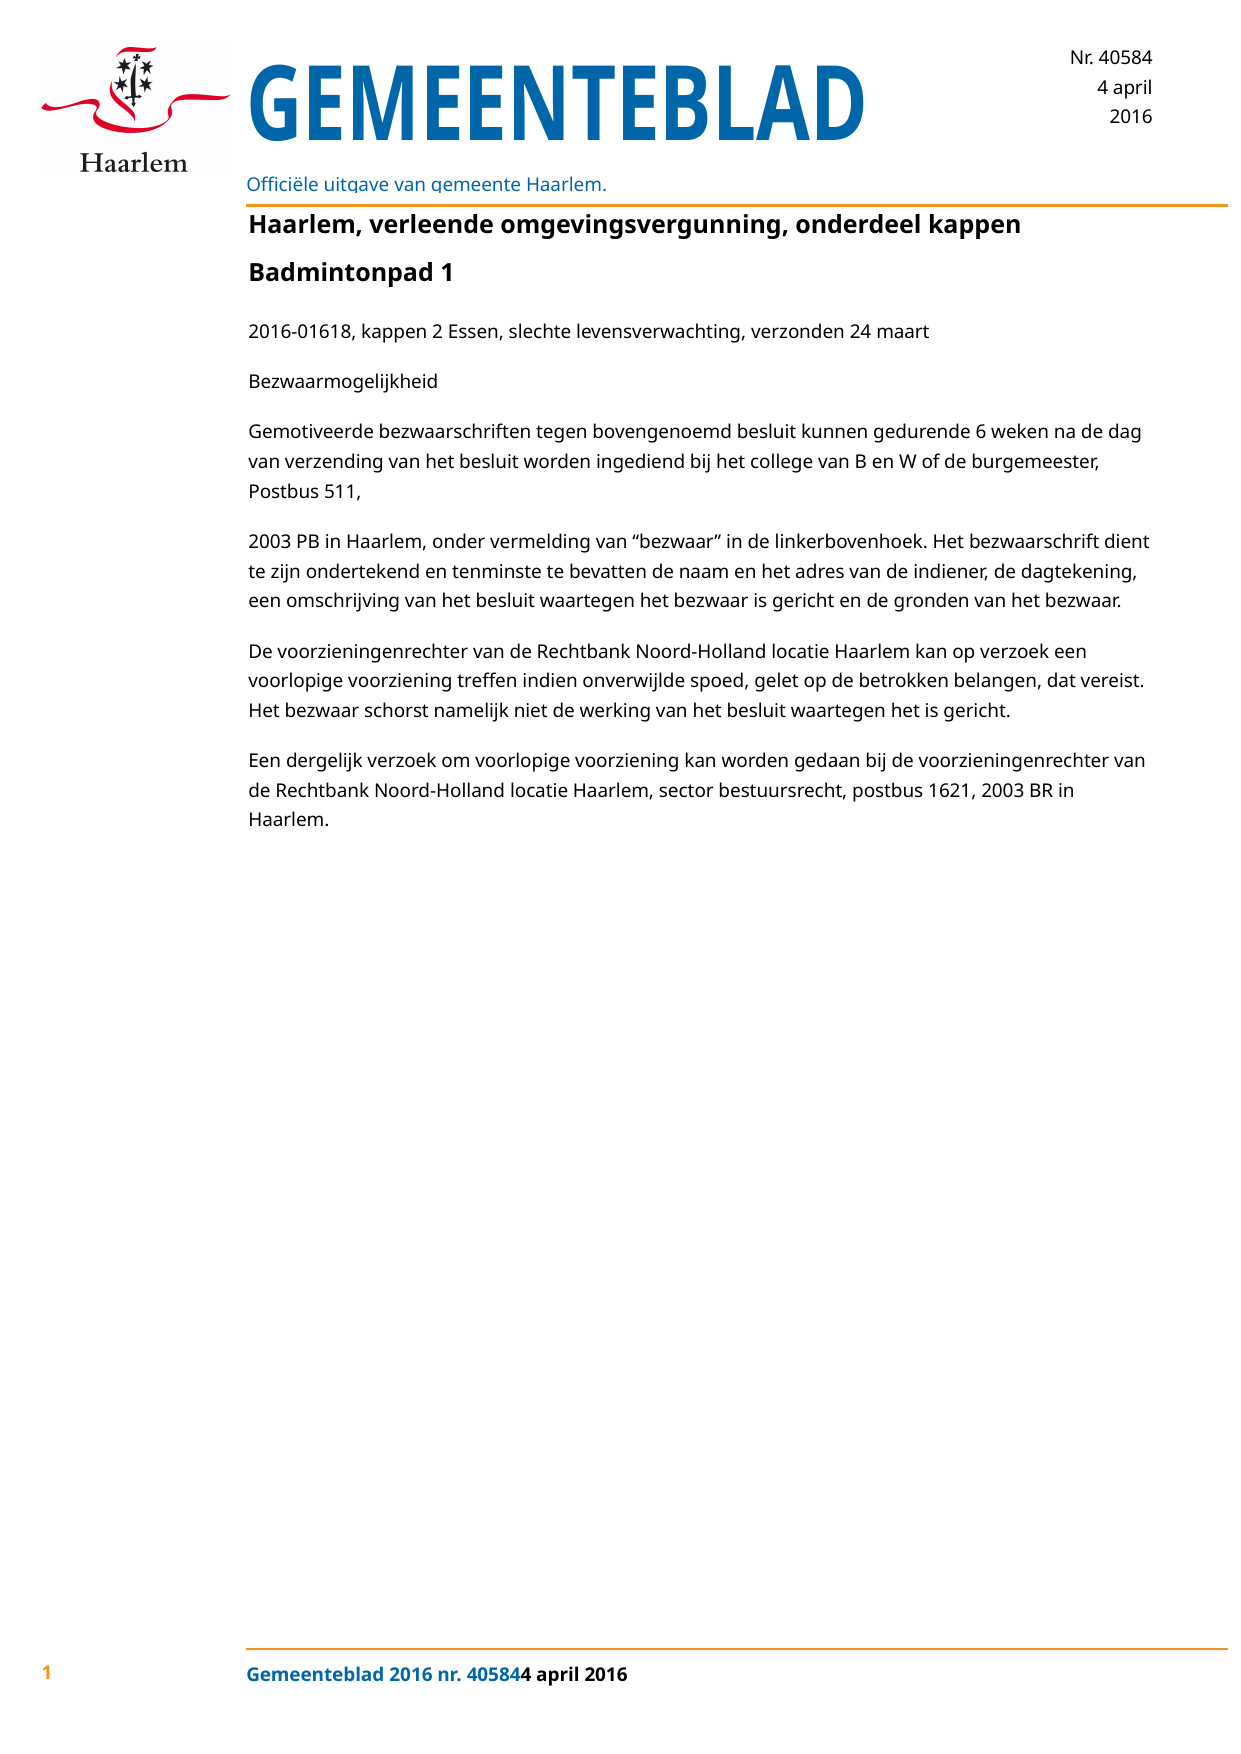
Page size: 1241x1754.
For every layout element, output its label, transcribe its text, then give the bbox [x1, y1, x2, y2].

picture [41, 47, 231, 172]
text Haarlem, verleende omgevingsvergunning, onderdeel kappen Badmintonpad 1 [248, 207, 1152, 288]
text Bezwaarmogelijkheid [248, 368, 1152, 394]
text Een dergelijk verzoek om voorlopige voorziening kan worden gedaan bij de voorzieningenrechter van de Rechtbank Noord-Holland locatie Haarlem, sector bestuursrecht, postbus 1621, 2003 BR in Haarlem. [248, 747, 1152, 832]
text 2003 PB in Haarlem, onder vermelding van “bezwaar” in de linkerbovenhoek. Het bezwaarschrift dient te zijn ondertekend en tenminste te bevatten de naam en het adres van de indiener, de dagtekening, een omschrijving van het besluit waartegen het bezwaar is gericht en de gronden van het bezwaar. [248, 528, 1152, 613]
text De voorzieningenrechter van de Rechtbank Noord-Holland locatie Haarlem kan op verzoek een voorlopige voorziening treffen indien onverwijlde spoed, gelet op de betrokken belangen, dat vereist. Het bezwaar schorst namelijk niet de werking van het besluit waartegen het is gericht. [248, 638, 1152, 723]
text Gemotiveerde bezwaarschriften tegen bovengenoemd besluit kunnen gedurende 6 weken na de dag van verzending van het besluit worden ingediend bij het college van B en W of de burgemeester, Postbus 511, [248, 419, 1152, 504]
text 2016-01618, kappen 2 Essen, slechte levensverwachting, verzonden 24 maart [248, 318, 1152, 344]
